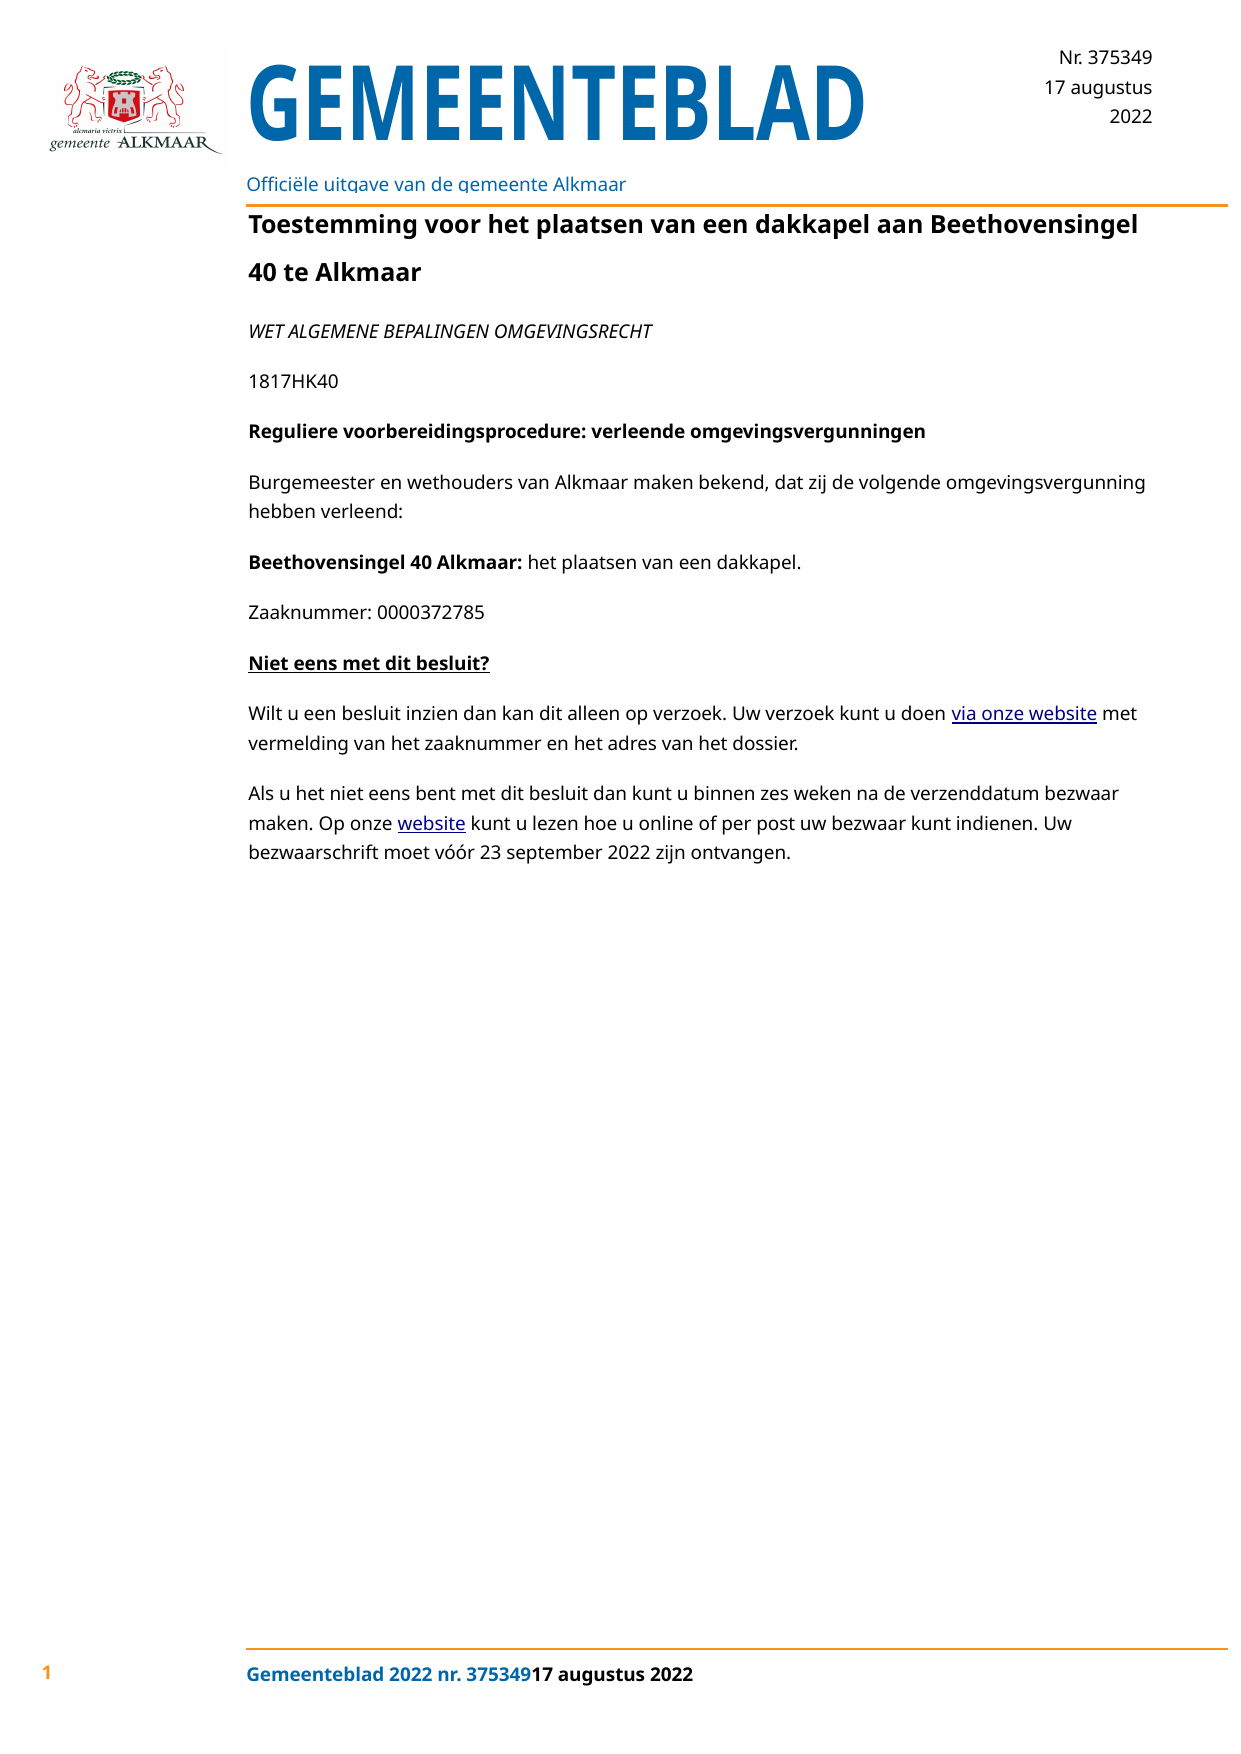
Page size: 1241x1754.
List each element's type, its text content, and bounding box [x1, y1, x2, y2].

text Wilt u een besluit inzien dan kan dit alleen op verzoek. Uw verzoek kunt u doen via onze website met vermelding van het zaaknummer en het adres van het dossier. [248, 700, 1152, 756]
text Niet eens met dit besluit? [248, 650, 1152, 676]
text Zaaknummer: 0000372785 [248, 599, 1152, 625]
picture [41, 47, 231, 172]
text Reguliere voorbereidingsprocedure: verleende omgevingsvergunningen [248, 419, 1152, 444]
text WET ALGEMENE BEPALINGEN OMGEVINGSRECHT [248, 318, 1152, 344]
text 1817HK40 [248, 368, 1152, 394]
text Burgemeester en wethouders van Alkmaar maken bekend, dat zij de volgende omgevingsvergunning hebben verleend: [248, 469, 1152, 524]
text Toestemming voor het plaatsen van een dakkapel aan Beethovensingel 40 te Alkmaar [248, 207, 1152, 288]
text Als u het niet eens bent met dit besluit dan kunt u binnen zes weken na de verzenddatum bezwaar maken. Op onze website kunt u lezen hoe u online of per post uw bezwaar kunt indienen. Uw bezwaarschrift moet vóór 23 september 2022 zijn ontvangen. [248, 780, 1152, 865]
text Beethovensingel 40 Alkmaar: het plaatsen van een dakkapel. [248, 549, 1152, 575]
